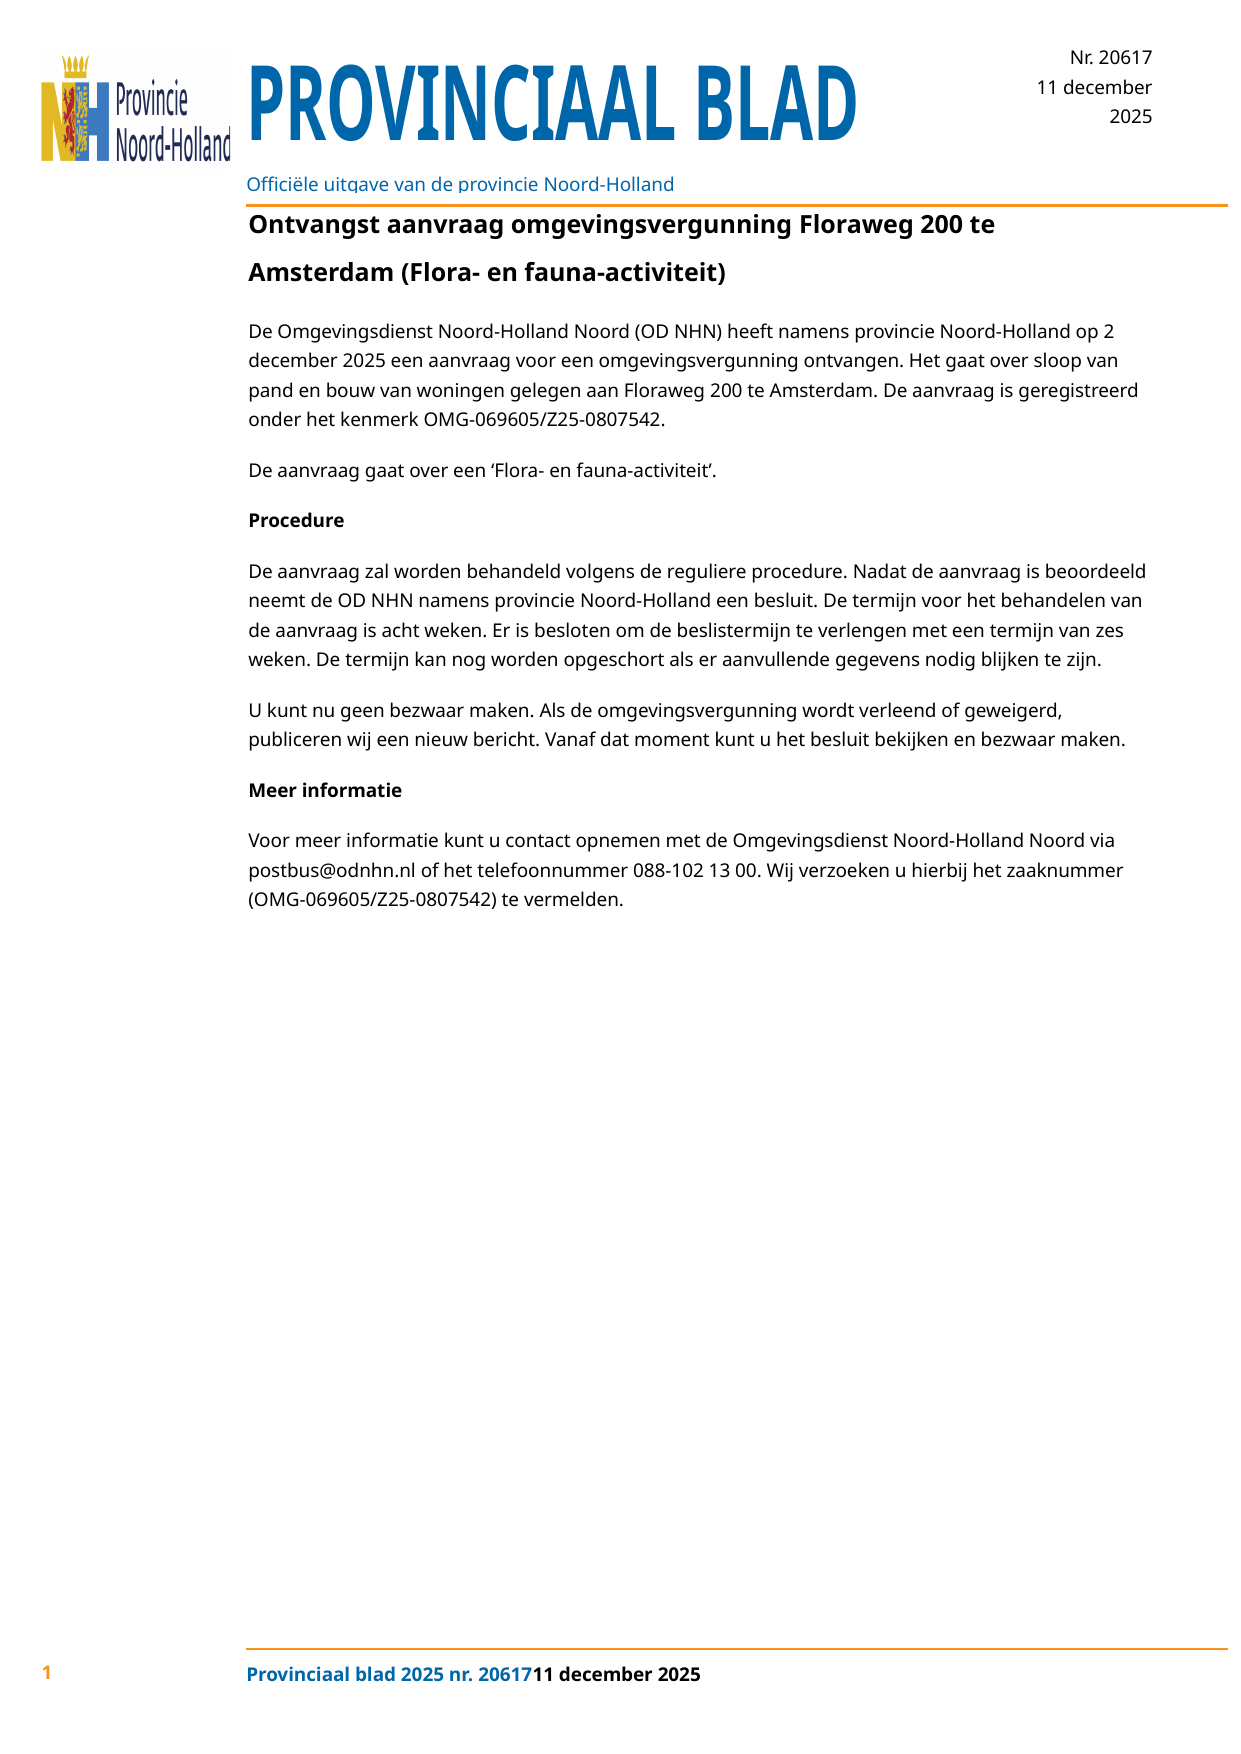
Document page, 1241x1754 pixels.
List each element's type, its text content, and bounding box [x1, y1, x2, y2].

text U kunt nu geen bezwaar maken. Als de omgevingsvergunning wordt verleend of geweigerd, publiceren wij een nieuw bericht. Vanaf dat moment kunt u het besluit bekijken en bezwaar maken. [248, 697, 1152, 752]
text Voor meer informatie kunt u contact opnemen met de Omgevingsdienst Noord-Holland Noord via postbus@odnhn.nl of het telefoonnummer 088-102 13 00. Wij verzoeken u hierbij het zaaknummer (OMG-069605/Z25-0807542) te vermelden. [248, 827, 1152, 912]
picture [41, 47, 231, 172]
text De aanvraag zal worden behandeld volgens de reguliere procedure. Nadat de aanvraag is beoordeeld neemt de OD NHN namens provincie Noord-Holland een besluit. De termijn voor het behandelen van de aanvraag is acht weken. Er is besloten om de beslistermijn te verlengen met een termijn van zes weken. De termijn kan nog worden opgeschort als er aanvullende gegevens nodig blijken te zijn. [248, 558, 1152, 672]
text Meer informatie [248, 777, 1152, 803]
text De aanvraag gaat over een ‘Flora- en fauna-activiteit’. [248, 457, 1152, 483]
text Procedure [248, 507, 1152, 533]
text De Omgevingsdienst Noord-Holland Noord (OD NHN) heeft namens provincie Noord-Holland op 2 december 2025 een aanvraag voor een omgevingsvergunning ontvangen. Het gaat over sloop van pand en bouw van woningen gelegen aan Floraweg 200 te Amsterdam. De aanvraag is geregistreerd onder het kenmerk OMG-069605/Z25-0807542. [248, 318, 1152, 432]
text Ontvangst aanvraag omgevingsvergunning Floraweg 200 te Amsterdam (Flora- en fauna-activiteit) [248, 207, 1152, 288]
